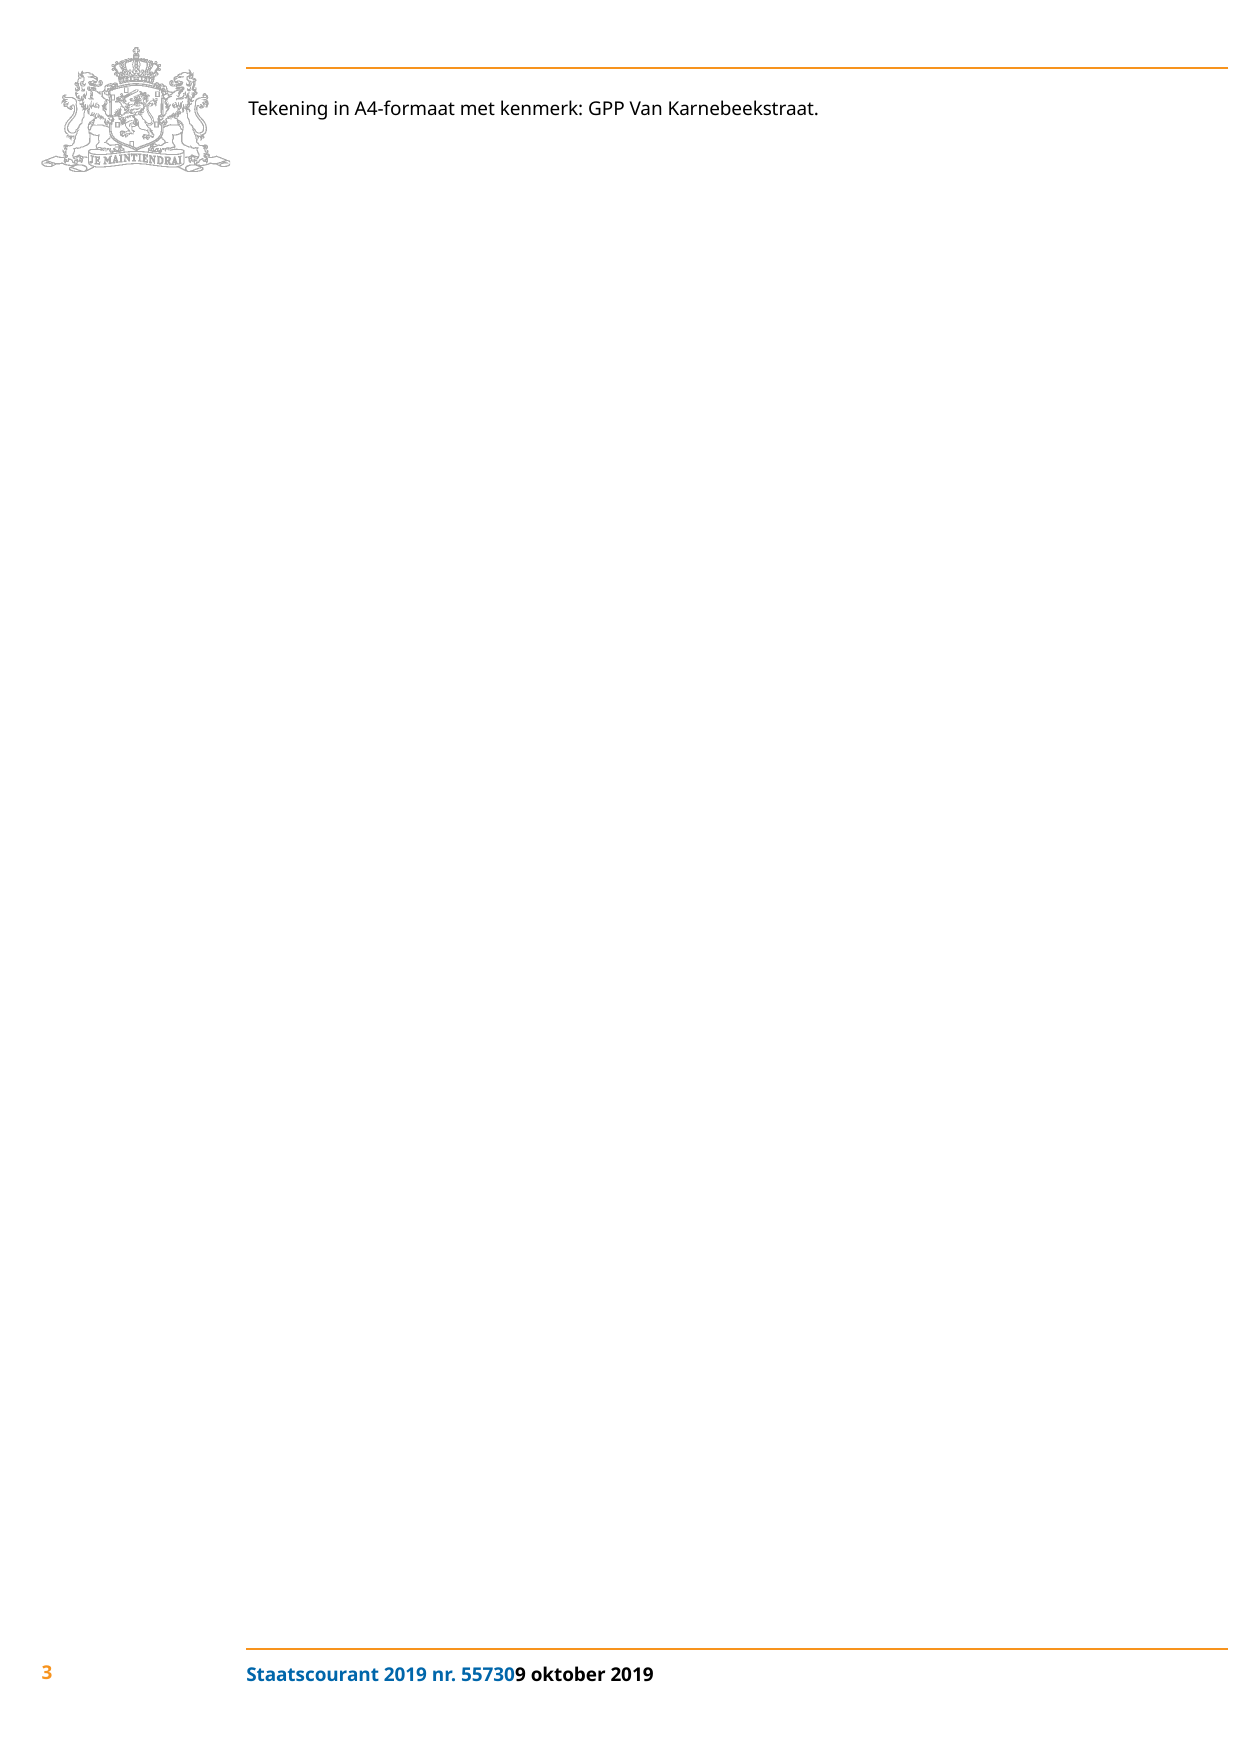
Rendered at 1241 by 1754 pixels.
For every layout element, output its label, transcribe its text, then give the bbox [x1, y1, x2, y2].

text Tekening in A4-formaat met kenmerk: GPP Van Karnebeekstraat. [248, 95, 1152, 121]
picture [41, 47, 231, 172]
